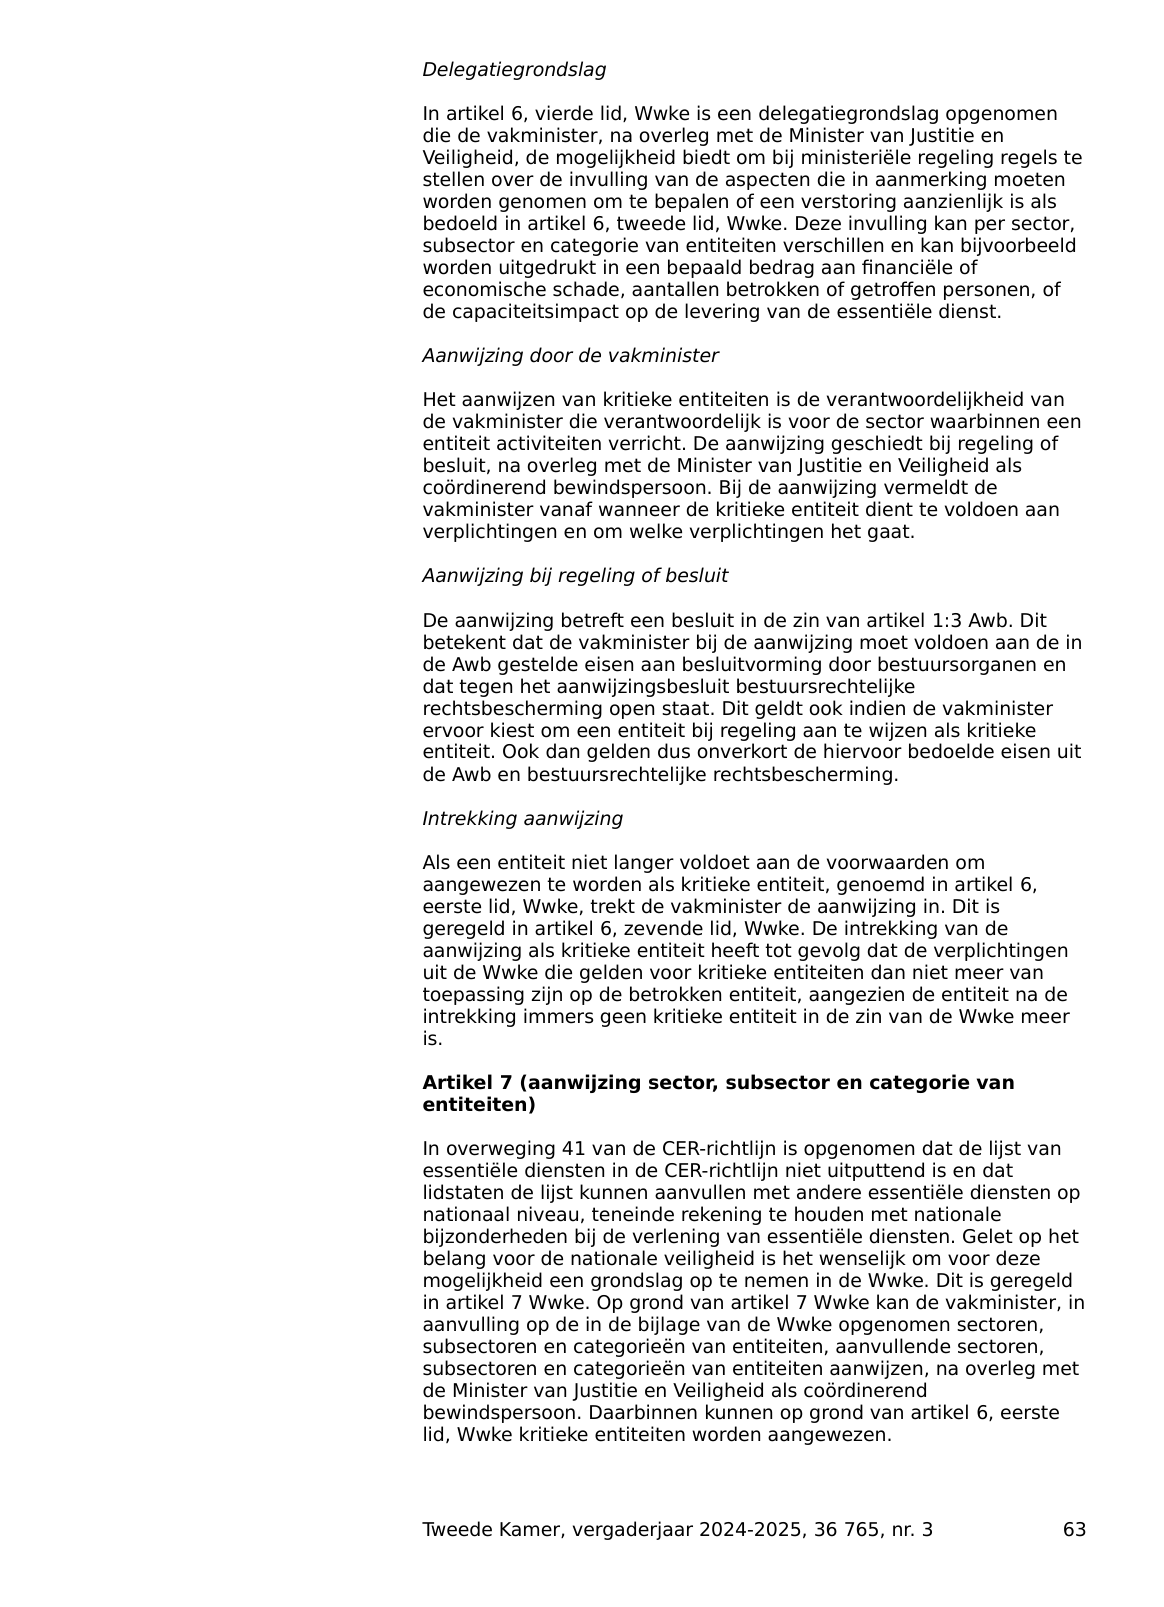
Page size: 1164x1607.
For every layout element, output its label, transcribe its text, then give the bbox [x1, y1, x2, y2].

text In artikel 6, vierde lid, Wwke is een delegatiegrondslag opgenomen die de vakminister, na overleg met de Minister van Justitie en Veiligheid, de mogelijkheid biedt om bij ministeriële regeling regels te stellen over de invulling van de aspecten die in aanmerking moeten worden genomen om te bepalen of een verstoring aanzienlijk is als bedoeld in artikel 6, tweede lid, Wwke. Deze invulling kan per sector, subsector en categorie van entiteiten verschillen en kan bijvoorbeeld worden uitgedrukt in een bepaald bedrag aan financiële of economische schade, aantallen betrokken of getroffen personen, of de capaciteitsimpact op de levering van de essentiële dienst. [422, 103, 1087, 323]
subtitle Artikel 7 (aanwijzing sector, subsector en categorie van entiteiten) [422, 1072, 1087, 1116]
text Als een entiteit niet langer voldoet aan de voorwaarden om aangewezen te worden als kritieke entiteit, genoemd in artikel 6, eerste lid, Wwke, trekt de vakminister de aanwijzing in. Dit is geregeld in artikel 6, zevende lid, Wwke. De intrekking van de aanwijzing als kritieke entiteit heeft tot gevolg dat de verplichtingen uit de Wwke die gelden voor kritieke entiteiten dan niet meer van toepassing zijn op de betrokken entiteit, aangezien de entiteit na de intrekking immers geen kritieke entiteit in de zin van de Wwke meer is. [422, 852, 1087, 1049]
subtitle Aanwijzing bij regeling of besluit [422, 565, 1087, 587]
text De aanwijzing betreft een besluit in de zin van artikel 1:3 Awb. Dit betekent dat de vakminister bij de aanwijzing moet voldoen aan de in de Awb gestelde eisen aan besluitvorming door bestuursorganen en dat tegen het aanwijzingsbesluit bestuursrechtelijke rechtsbescherming open staat. Dit geldt ook indien de vakminister ervoor kiest om een entiteit bij regeling aan te wijzen als kritieke entiteit. Ook dan gelden dus onverkort de hiervoor bedoelde eisen uit de Awb en bestuursrechtelijke rechtsbescherming. [422, 609, 1087, 785]
text Het aanwijzen van kritieke entiteiten is de verantwoordelijkheid van de vakminister die verantwoordelijk is voor de sector waarbinnen een entiteit activiteiten verricht. De aanwijzing geschiedt bij regeling of besluit, na overleg met de Minister van Justitie en Veiligheid als coördinerend bewindspersoon. Bij de aanwijzing vermeldt de vakminister vanaf wanneer de kritieke entiteit dient te voldoen aan verplichtingen en om welke verplichtingen het gaat. [422, 389, 1087, 543]
subtitle Aanwijzing door de vakminister [422, 345, 1087, 367]
subtitle Intrekking aanwijzing [422, 808, 1087, 829]
subtitle Delegatiegrondslag [422, 59, 1087, 81]
text In overweging 41 van de CER-richtlijn is opgenomen dat de lijst van essentiële diensten in de CER-richtlijn niet uitputtend is en dat lidstaten de lijst kunnen aanvullen met andere essentiële diensten op nationaal niveau, teneinde rekening te houden met nationale bijzonderheden bij de verlening van essentiële diensten. Gelet op het belang voor de nationale veiligheid is het wenselijk om voor deze mogelijkheid een grondslag op te nemen in de Wwke. Dit is geregeld in artikel 7 Wwke. Op grond van artikel 7 Wwke kan de vakminister, in aanvulling op de in de bijlage van de Wwke opgenomen sectoren, subsectoren en categorieën van entiteiten, aanvullende sectoren, subsectoren en categorieën van entiteiten aanwijzen, na overleg met de Minister van Justitie en Veiligheid als coördinerend bewindspersoon. Daarbinnen kunnen op grond van artikel 6, eerste lid, Wwke kritieke entiteiten worden aangewezen. [422, 1138, 1087, 1446]
